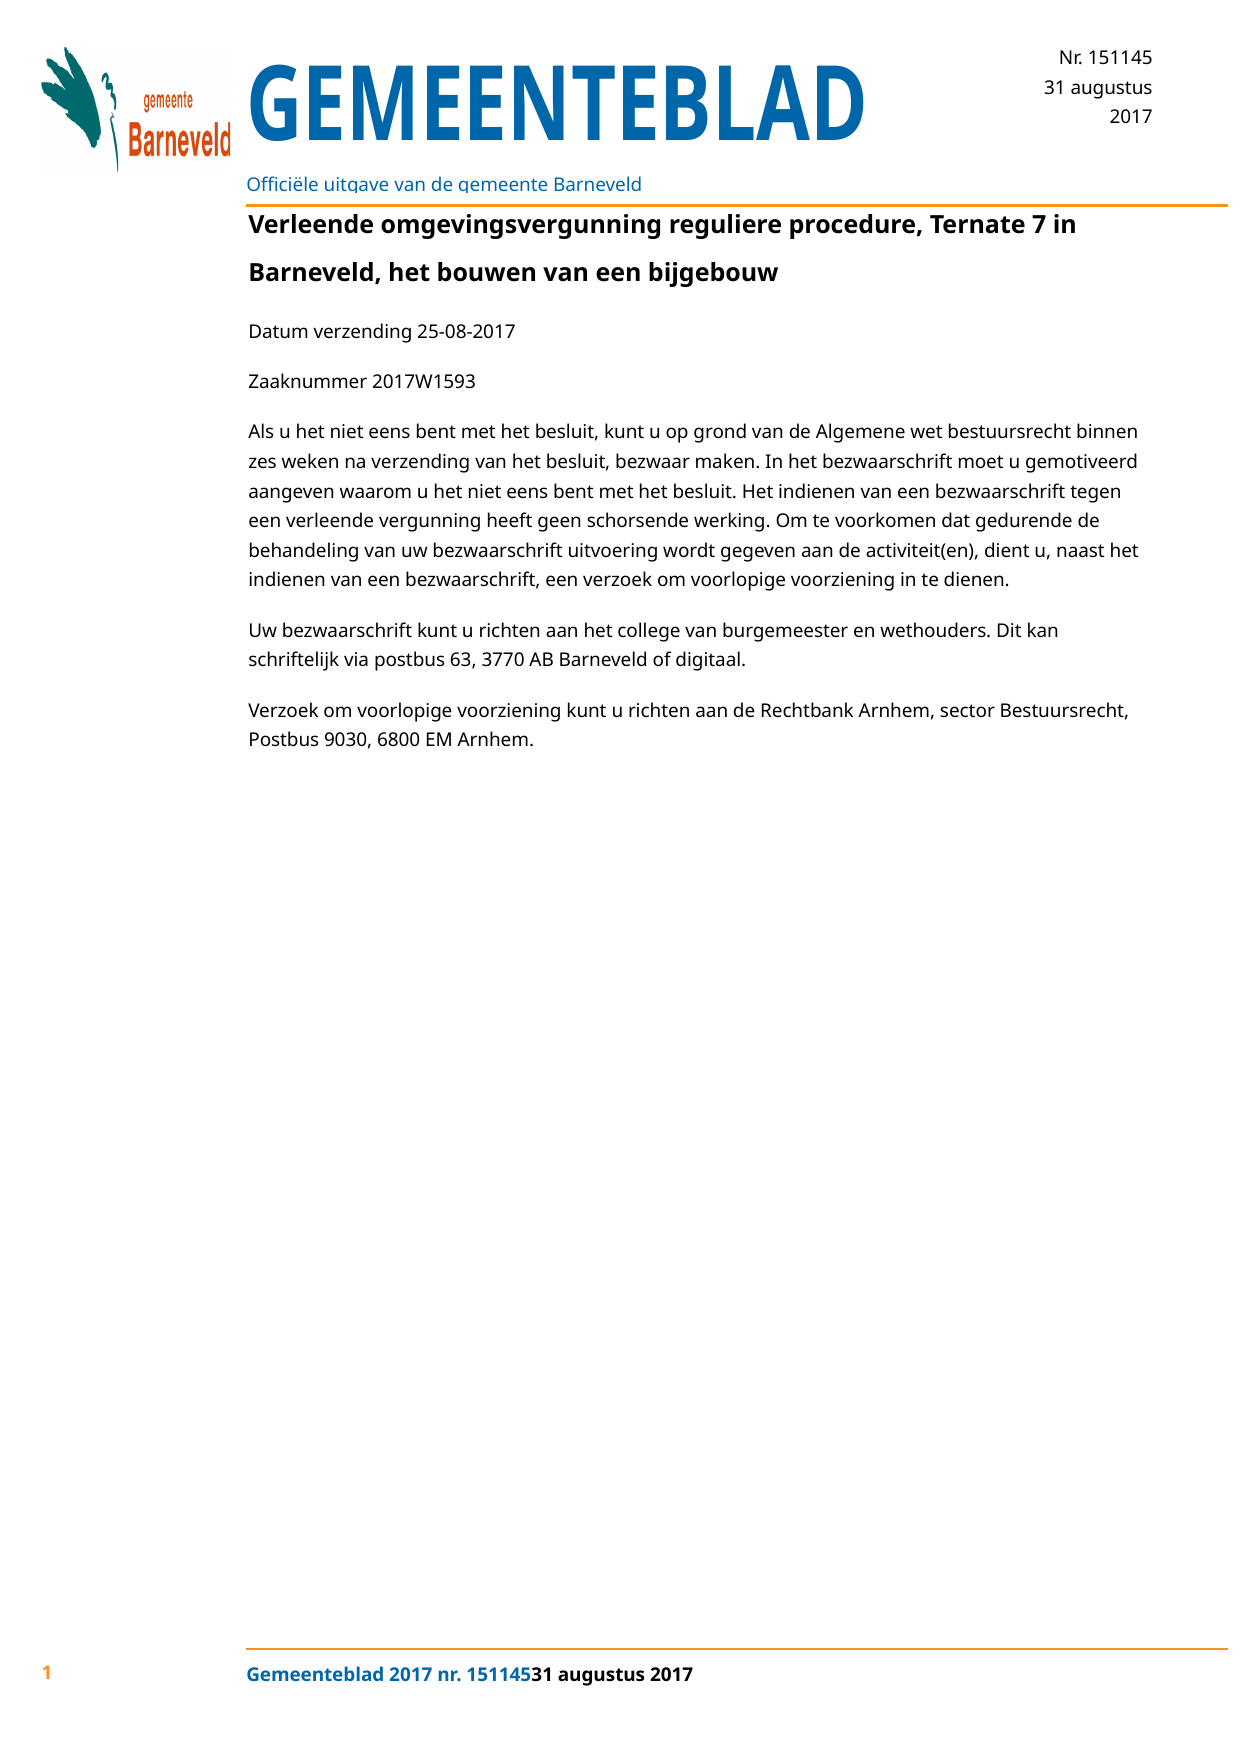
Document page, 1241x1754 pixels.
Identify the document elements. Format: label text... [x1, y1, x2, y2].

text Uw bezwaarschrift kunt u richten aan het college van burgemeester en wethouders. Dit kan schriftelijk via postbus 63, 3770 AB Barneveld of digitaal. [248, 617, 1152, 672]
text Als u het niet eens bent met het besluit, kunt u op grond van de Algemene wet bestuursrecht binnen zes weken na verzending van het besluit, bezwaar maken. In het bezwaarschrift moet u gemotiveerd aangeven waarom u het niet eens bent met het besluit. Het indienen van een bezwaarschrift tegen een verleende vergunning heeft geen schorsende werking. Om te voorkomen dat gedurende de behandeling van uw bezwaarschrift uitvoering wordt gegeven aan de activiteit(en), dient u, naast het indienen van een bezwaarschrift, een verzoek om voorlopige voorziening in te dienen. [248, 419, 1152, 592]
text Datum verzending 25-08-2017 [248, 318, 1152, 344]
text Verzoek om voorlopige voorziening kunt u richten aan de Rechtbank Arnhem, sector Bestuursrecht, Postbus 9030, 6800 EM Arnhem. [248, 697, 1152, 752]
text Verleende omgevingsvergunning reguliere procedure, Ternate 7 in Barneveld, het bouwen van een bijgebouw [248, 207, 1152, 288]
picture [41, 47, 231, 172]
text Zaaknummer 2017W1593 [248, 368, 1152, 394]
